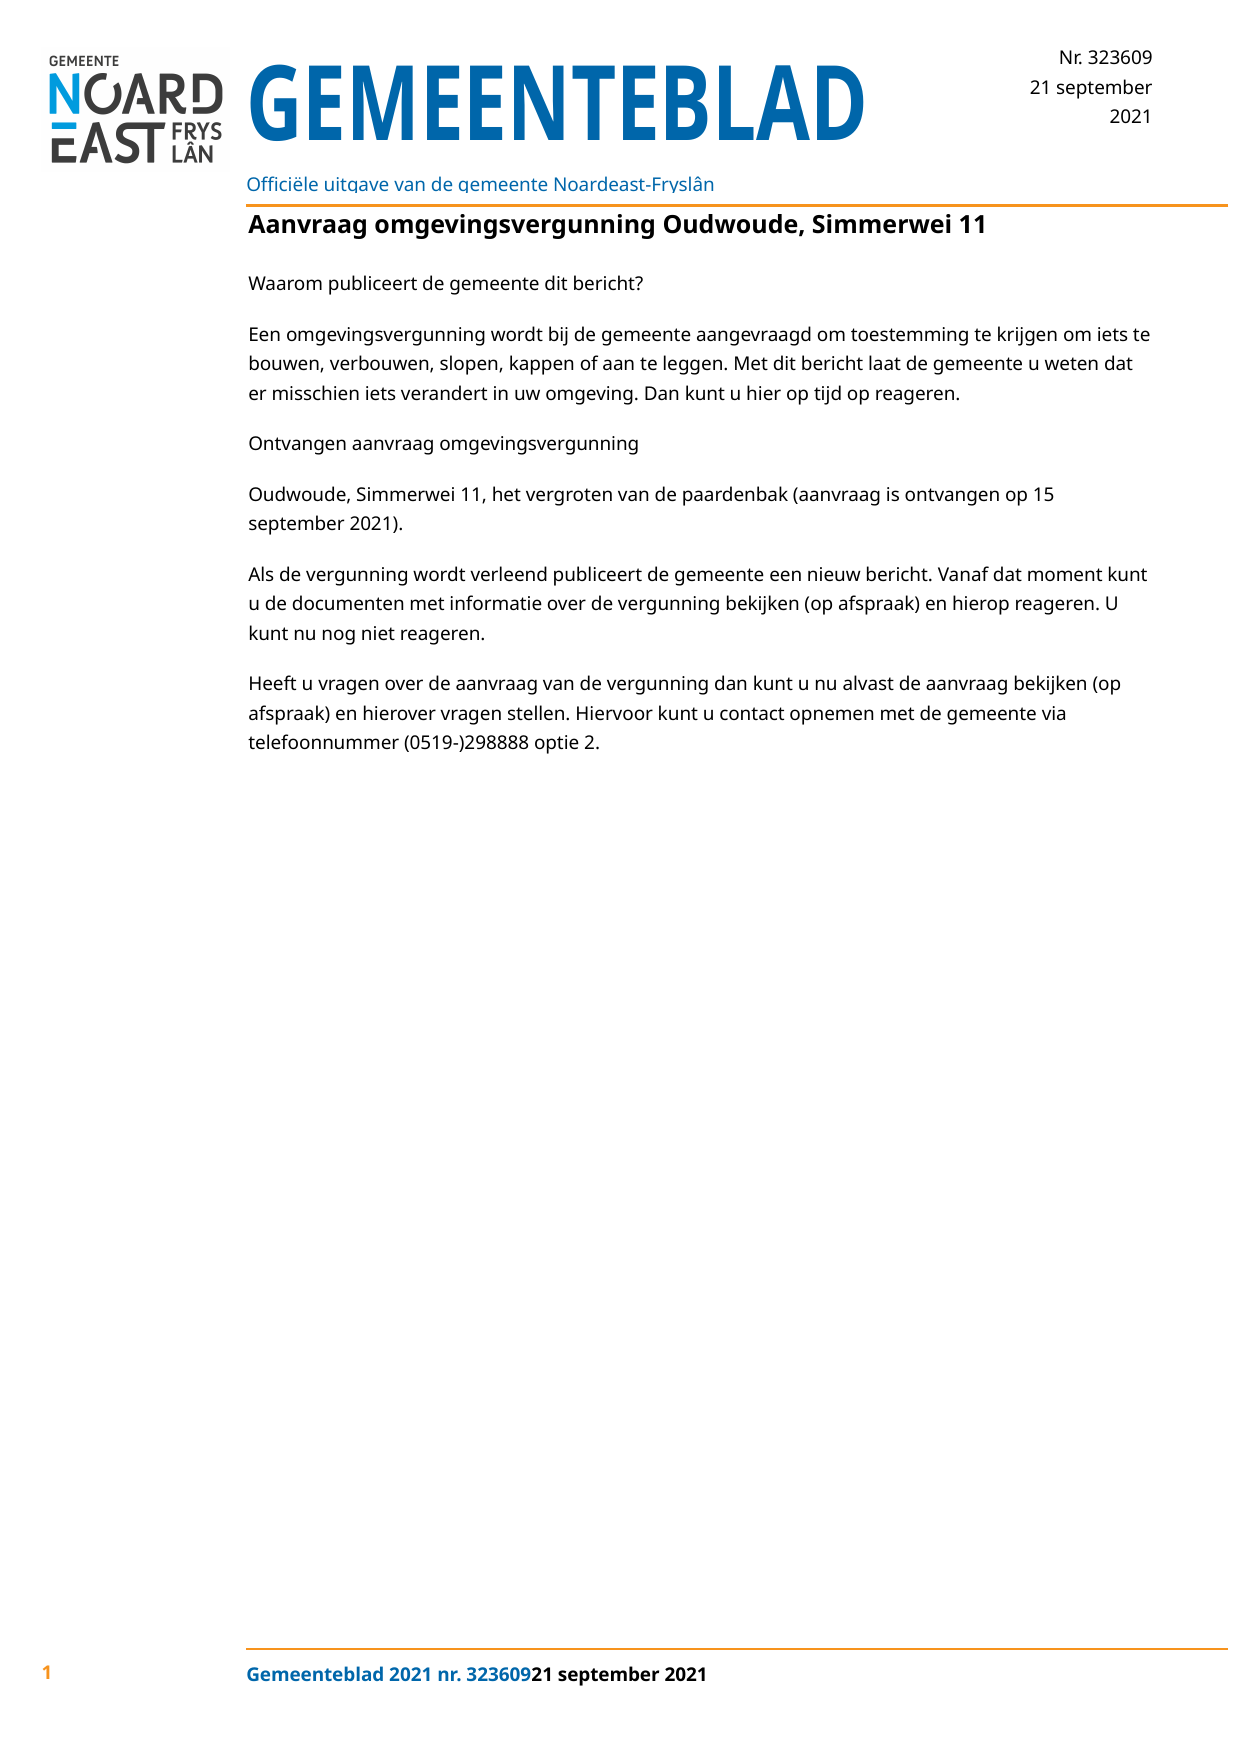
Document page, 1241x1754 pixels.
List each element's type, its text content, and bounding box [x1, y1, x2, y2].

picture [41, 47, 231, 172]
text Een omgevingsvergunning wordt bij de gemeente aangevraagd om toestemming te krijgen om iets te bouwen, verbouwen, slopen, kappen of aan te leggen. Met dit bericht laat de gemeente u weten dat er misschien iets verandert in uw omgeving. Dan kunt u hier op tijd op reageren. [248, 321, 1152, 406]
text Waarom publiceert de gemeente dit bericht? [248, 270, 1152, 296]
text Oudwoude, Simmerwei 11, het vergroten van de paardenbak (aanvraag is ontvangen op 15 september 2021). [248, 481, 1152, 536]
text Ontvangen aanvraag omgevingsvergunning [248, 430, 1152, 456]
text Heeft u vragen over de aanvraag van de vergunning dan kunt u nu alvast de aanvraag bekijken (op afspraak) en hierover vragen stellen. Hiervoor kunt u contact opnemen met de gemeente via telefoonnummer (0519-)298888 optie 2. [248, 670, 1152, 755]
text Als de vergunning wordt verleend publiceert de gemeente een nieuw bericht. Vanaf dat moment kunt u de documenten met informatie over de vergunning bekijken (op afspraak) en hierop reageren. U kunt nu nog niet reageren. [248, 561, 1152, 646]
text Aanvraag omgevingsvergunning Oudwoude, Simmerwei 11 [248, 207, 1152, 241]
